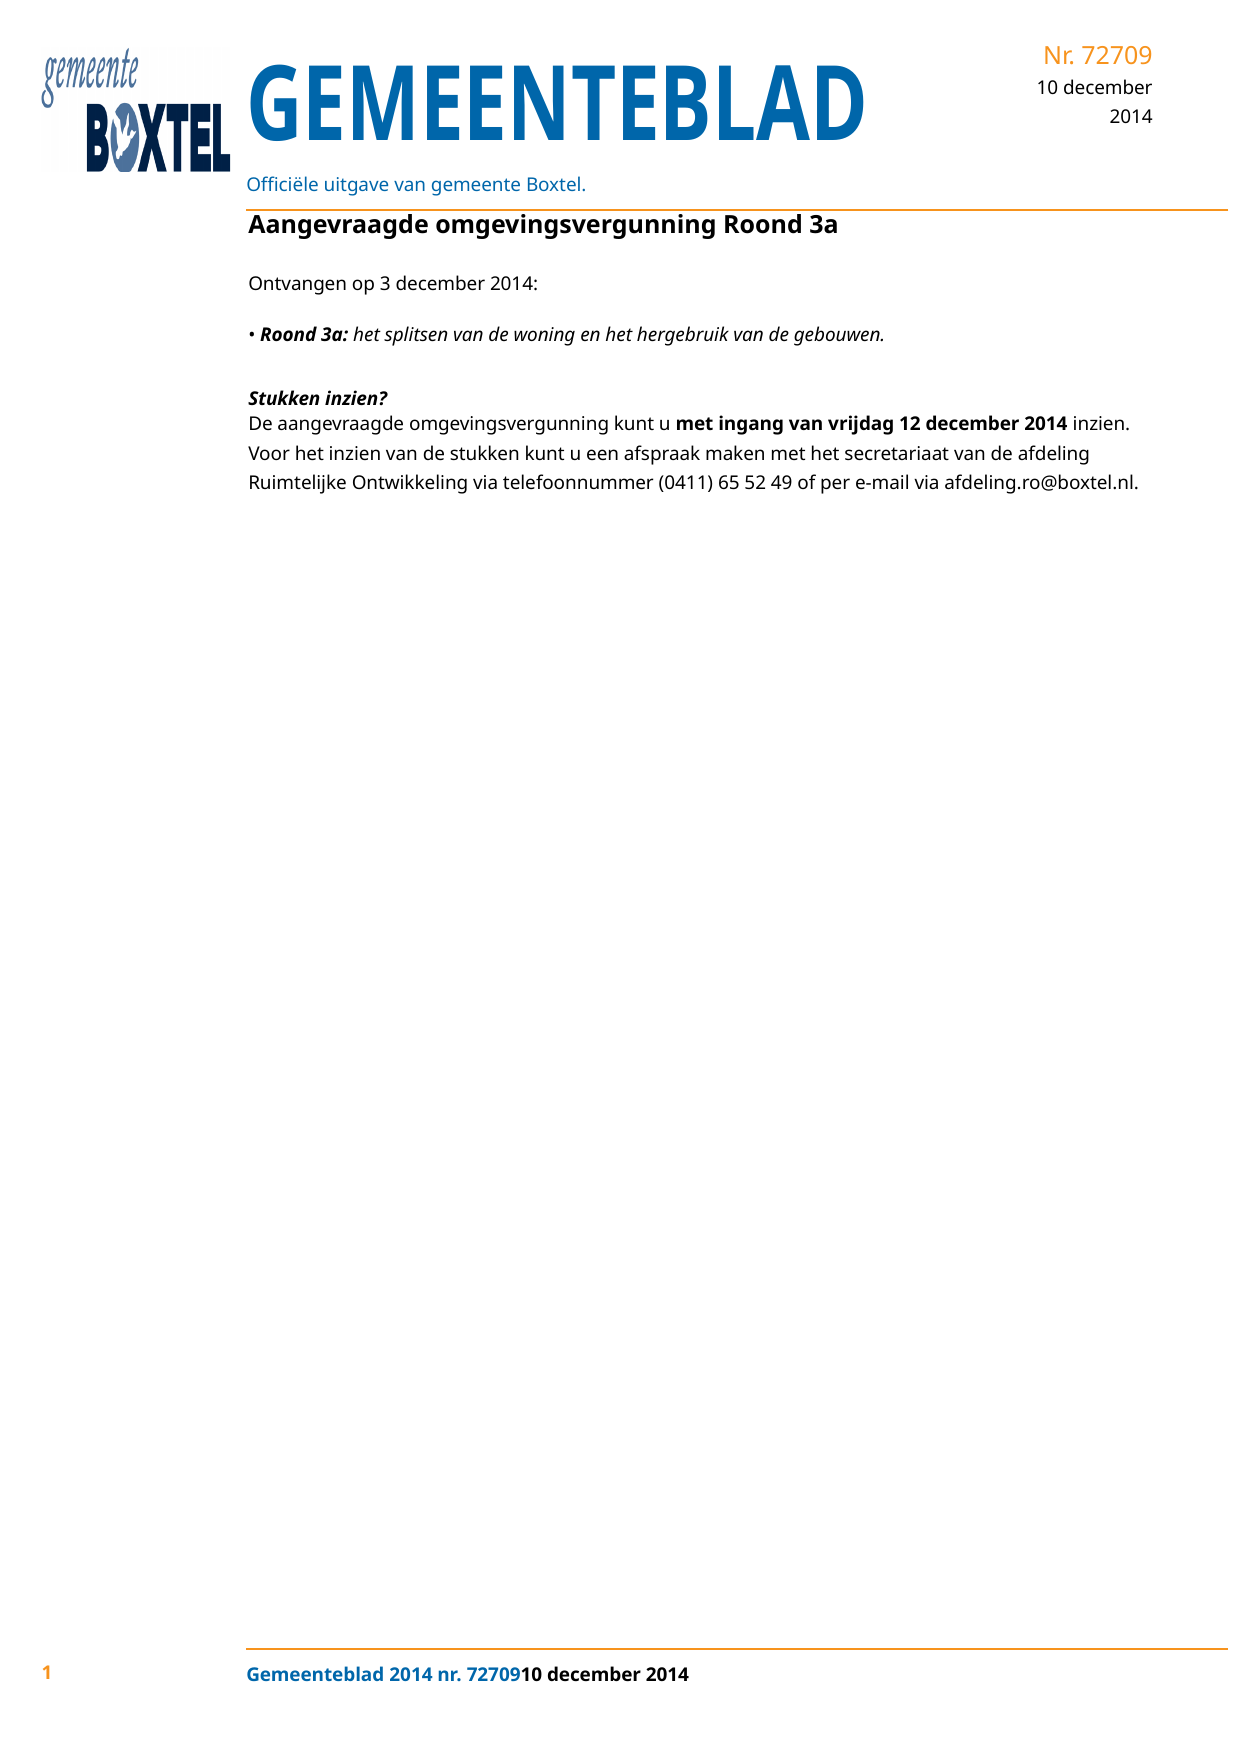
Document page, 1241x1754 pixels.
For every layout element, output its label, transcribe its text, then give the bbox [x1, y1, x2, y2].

picture [41, 47, 231, 172]
text De aangevraagde omgevingsvergunning kunt u met ingang van vrijdag 12 december 2014 inzien. Voor het inzien van de stukken kunt u een afspraak maken met het secretariaat van de afdeling Ruimtelijke Ontwikkeling via telefoonnummer (0411) 65 52 49 of per e-mail via afdeling.ro@boxtel.nl. [248, 410, 1152, 495]
text Stukken inzien? [248, 385, 1152, 410]
text Aangevraagde omgevingsvergunning Roond 3a [248, 211, 1152, 241]
text • Roond 3a: het splitsen van de woning en het hergebruik van de gebouwen. [248, 321, 1152, 346]
text Ontvangen op 3 december 2014: [248, 270, 1152, 296]
